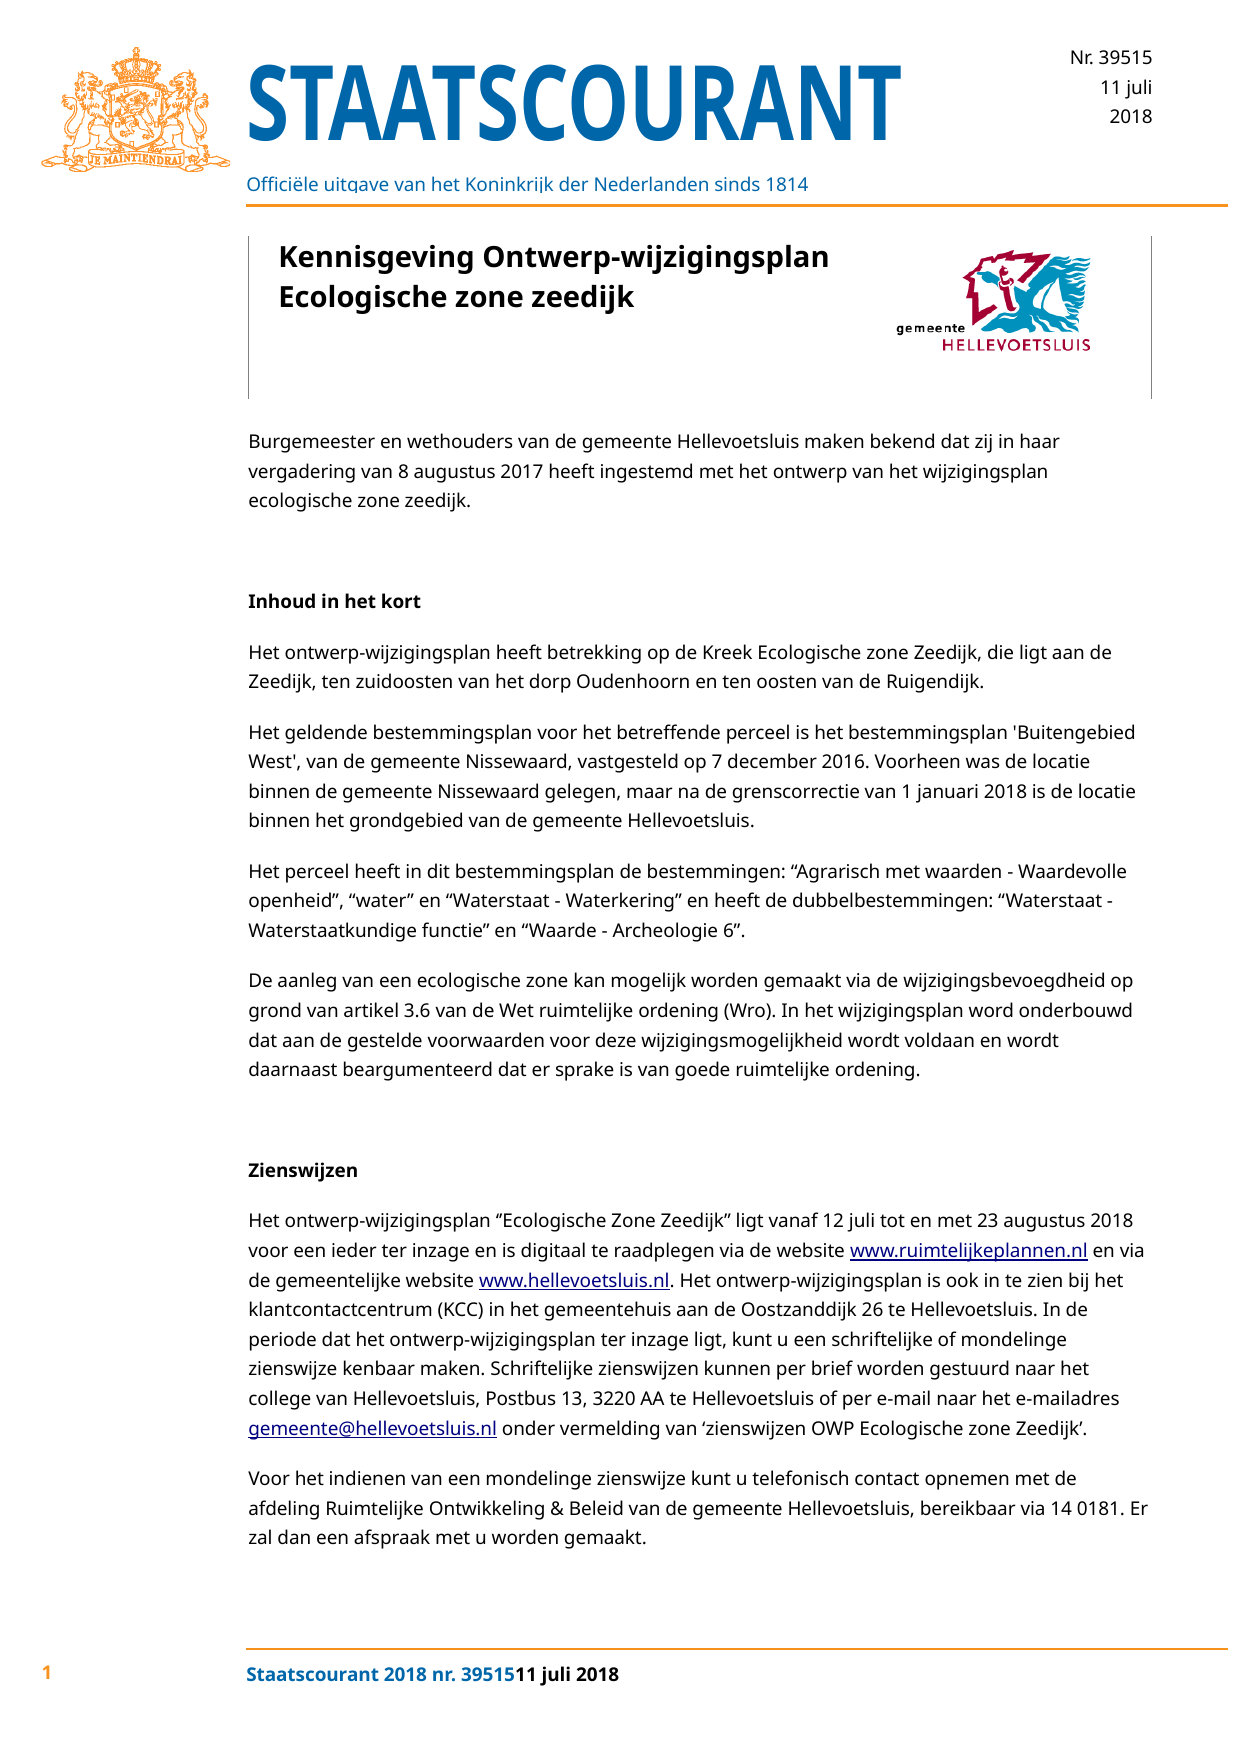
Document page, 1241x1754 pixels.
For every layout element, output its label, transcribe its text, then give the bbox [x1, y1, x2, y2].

text Het ontwerp-wijzigingsplan ‘’Ecologische Zone Zeedijk” ligt vanaf 12 juli tot en met 23 augustus 2018 voor een ieder ter inzage en is digitaal te raadplegen via de website www.ruimtelijkeplannen.nl en via de gemeentelijke website www.hellevoetsluis.nl. Het ontwerp-wijzigingsplan is ook in te zien bij het klantcontactcentrum (KCC) in het gemeentehuis aan de Oostzanddijk 26 te Hellevoetsluis. In de periode dat het ontwerp-wijzigingsplan ter inzage ligt, kunt u een schriftelijke of mondelinge zienswijze kenbaar maken. Schriftelijke zienswijzen kunnen per brief worden gestuurd naar het college van Hellevoetsluis, Postbus 13, 3220 AA te Hellevoetsluis of per e-mail naar het e-mailadres gemeente@hellevoetsluis.nl onder vermelding van ‘zienswijzen OWP Ecologische zone Zeedijk’. [248, 1208, 1152, 1440]
text Het ontwerp-wijzigingsplan heeft betrekking op de Kreek Ecologische zone Zeedijk, die ligt aan de Zeedijk, ten zuidoosten van het dorp Oudenhoorn en ten oosten van de Ruigendijk. [248, 639, 1152, 694]
text Burgemeester en wethouders van de gemeente Hellevoetsluis maken bekend dat zij in haar vergadering van 8 augustus 2017 heeft ingestemd met het ontwerp van het wijzigingsplan ecologische zone zeedijk. [248, 428, 1152, 513]
text Het geldende bestemmingsplan voor het betreffende perceel is het bestemmingsplan 'Buitengebied West', van de gemeente Nissewaard, vastgesteld op 7 december 2016. Voorheen was de locatie binnen de gemeente Nissewaard gelegen, maar na de grenscorrectie van 1 januari 2018 is de locatie binnen het grondgebied van de gemeente Hellevoetsluis. [248, 719, 1152, 833]
picture [882, 236, 1119, 374]
text Zienswijzen [248, 1157, 1152, 1183]
text Het perceel heeft in dit bestemmingsplan de bestemmingen: “Agrarisch met waarden - Waardevolle openheid”, “water” en “Waterstaat - Waterkering” en heeft de dubbelbestemmingen: “Waterstaat - Waterstaatkundige functie” en “Waarde - Archeologie 6”. [248, 858, 1152, 943]
text Inhoud in het kort [248, 588, 1152, 614]
table_header [850, 236, 1151, 399]
table_header Kennisgeving Ontwerp-wijzigingsplan Ecologische zone zeedijk [249, 236, 850, 399]
text Voor het indienen van een mondelinge zienswijze kunt u telefonisch contact opnemen met de afdeling Ruimtelijke Ontwikkeling & Beleid van de gemeente Hellevoetsluis, bereikbaar via 14 0181. Er zal dan een afspraak met u worden gemaakt. [248, 1465, 1152, 1550]
picture [41, 47, 231, 172]
text De aanleg van een ecologische zone kan mogelijk worden gemaakt via de wijzigingsbevoegdheid op grond van artikel 3.6 van de Wet ruimtelijke ordening (Wro). In het wijzigingsplan word onderbouwd dat aan de gestelde voorwaarden voor deze wijzigingsmogelijkheid wordt voldaan en wordt daarnaast beargumenteerd dat er sprake is van goede ruimtelijke ordening. [248, 968, 1152, 1082]
